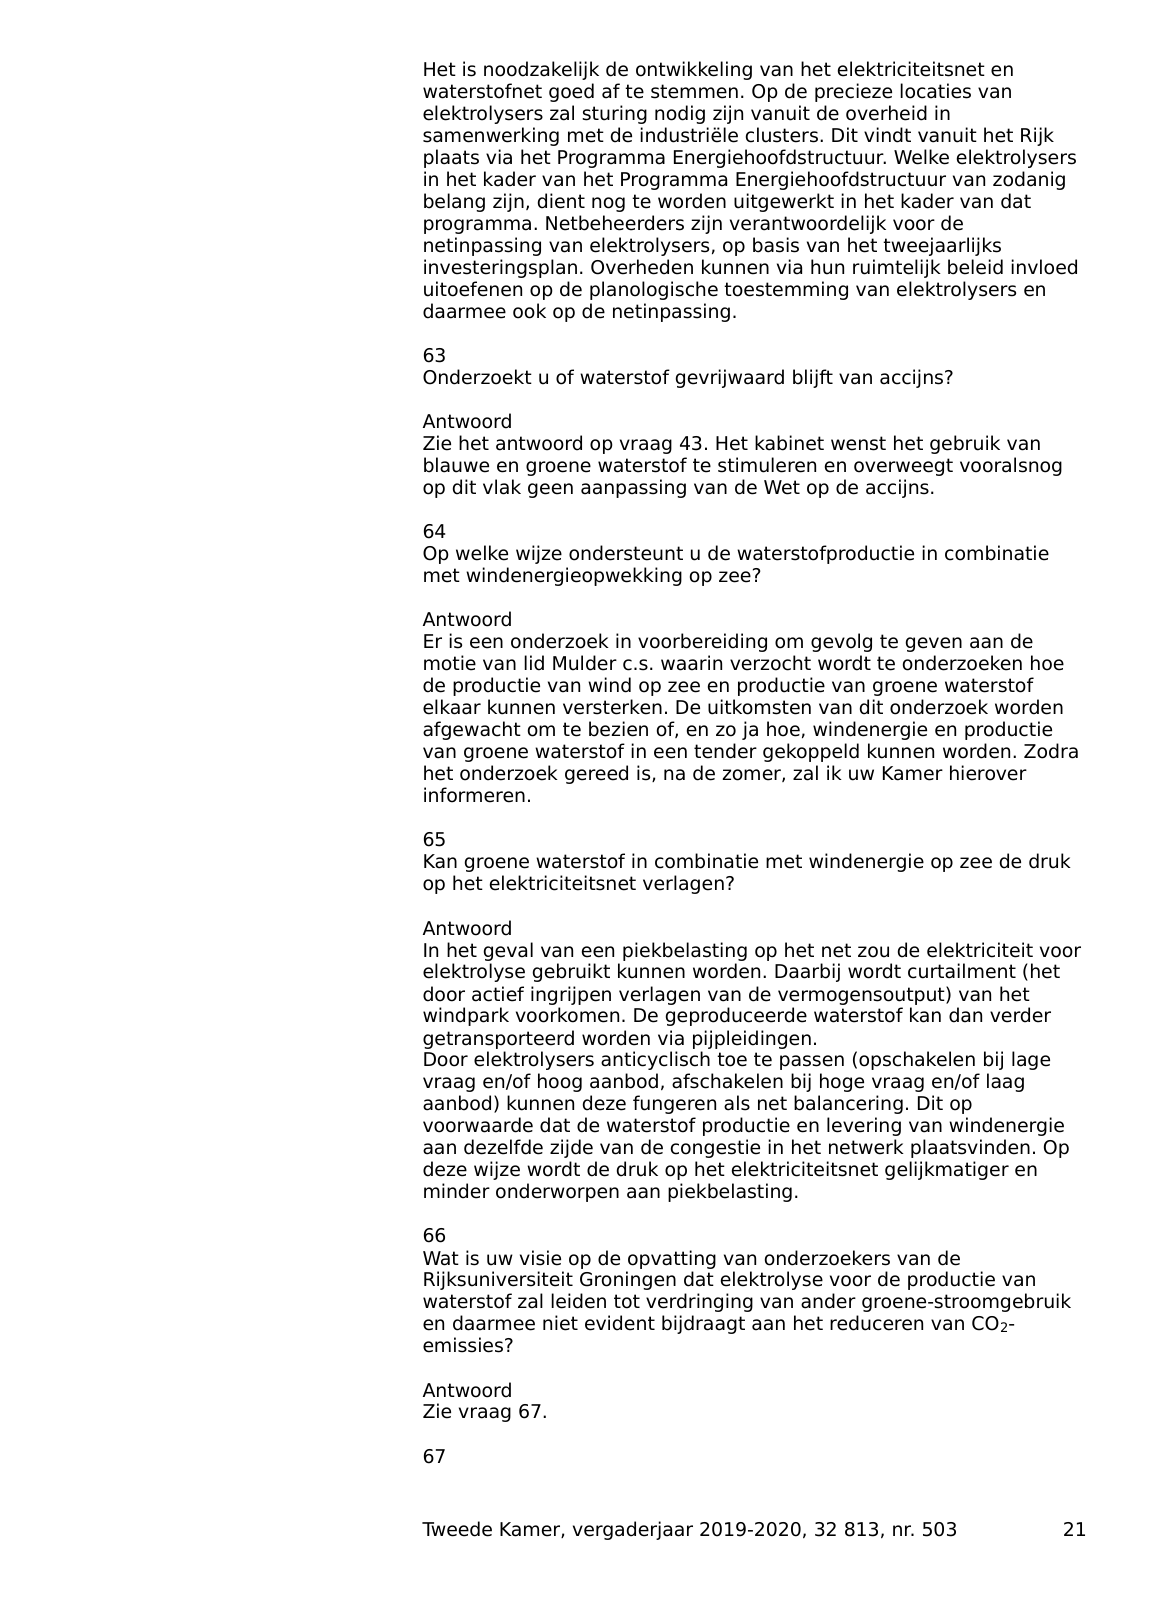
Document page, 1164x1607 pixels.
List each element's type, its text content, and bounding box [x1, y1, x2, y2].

text Antwoord [422, 609, 1087, 631]
text In het geval van een piekbelasting op het net zou de elektriciteit voor elektrolyse gebruikt kunnen worden. Daarbij wordt curtailment (het door actief ingrijpen verlagen van de vermogensoutput) van het windpark voorkomen. De geproduceerde waterstof kan dan verder getransporteerd worden via pijpleidingen. [422, 939, 1087, 1049]
text Antwoord [422, 1379, 1087, 1401]
text 66 [422, 1225, 1087, 1247]
text Zie het antwoord op vraag 43. Het kabinet wenst het gebruik van blauwe en groene waterstof te stimuleren en overweegt vooralsnog op dit vlak geen aanpassing van de Wet op de accijns. [422, 433, 1087, 499]
text Antwoord [422, 917, 1087, 939]
text 67 [422, 1446, 1087, 1468]
text Door elektrolysers anticyclisch toe te passen (opschakelen bij lage vraag en/of hoog aanbod, afschakelen bij hoge vraag en/of laag aanbod) kunnen deze fungeren als net balancering. Dit op voorwaarde dat de waterstof productie en levering van windenergie aan dezelfde zijde van de congestie in het netwerk plaatsvinden. Op deze wijze wordt de druk op het elektriciteitsnet gelijkmatiger en minder onderworpen aan piekbelasting. [422, 1049, 1087, 1203]
text Op welke wijze ondersteunt u de waterstofproductie in combinatie met windenergieopwekking op zee? [422, 543, 1087, 587]
text Het is noodzakelijk de ontwikkeling van het elektriciteitsnet en waterstofnet goed af te stemmen. Op de precieze locaties van elektrolysers zal sturing nodig zijn vanuit de overheid in samenwerking met de industriële clusters. Dit vindt vanuit het Rijk plaats via het Programma Energiehoofdstructuur. Welke elektrolysers in het kader van het Programma Energiehoofdstructuur van zodanig belang zijn, dient nog te worden uitgewerkt in het kader van dat programma. Netbeheerders zijn verantwoordelijk voor de netinpassing van elektrolysers, op basis van het tweejaarlijks investeringsplan. Overheden kunnen via hun ruimtelijk beleid invloed uitoefenen op de planologische toestemming van elektrolysers en daarmee ook op de netinpassing. [422, 59, 1087, 323]
text 65 [422, 829, 1087, 851]
text 64 [422, 521, 1087, 543]
text Kan groene waterstof in combinatie met windenergie op zee de druk op het elektriciteitsnet verlagen? [422, 851, 1087, 895]
text Er is een onderzoek in voorbereiding om gevolg te geven aan de motie van lid Mulder c.s. waarin verzocht wordt te onderzoeken hoe de productie van wind op zee en productie van groene waterstof elkaar kunnen versterken. De uitkomsten van dit onderzoek worden afgewacht om te bezien of, en zo ja hoe, windenergie en productie van groene waterstof in een tender gekoppeld kunnen worden. Zodra het onderzoek gereed is, na de zomer, zal ik uw Kamer hierover informeren. [422, 631, 1087, 807]
text 63 [422, 345, 1087, 367]
text Zie vraag 67. [422, 1401, 1087, 1423]
text Wat is uw visie op de opvatting van onderzoekers van de Rijksuniversiteit Groningen dat elektrolyse voor de productie van waterstof zal leiden tot verdringing van ander groene-stroomgebruik en daarmee niet evident bijdraagt aan het reduceren van CO2-emissies? [422, 1247, 1087, 1357]
text Onderzoekt u of waterstof gevrijwaard blijft van accijns? [422, 367, 1087, 389]
text Antwoord [422, 411, 1087, 433]
